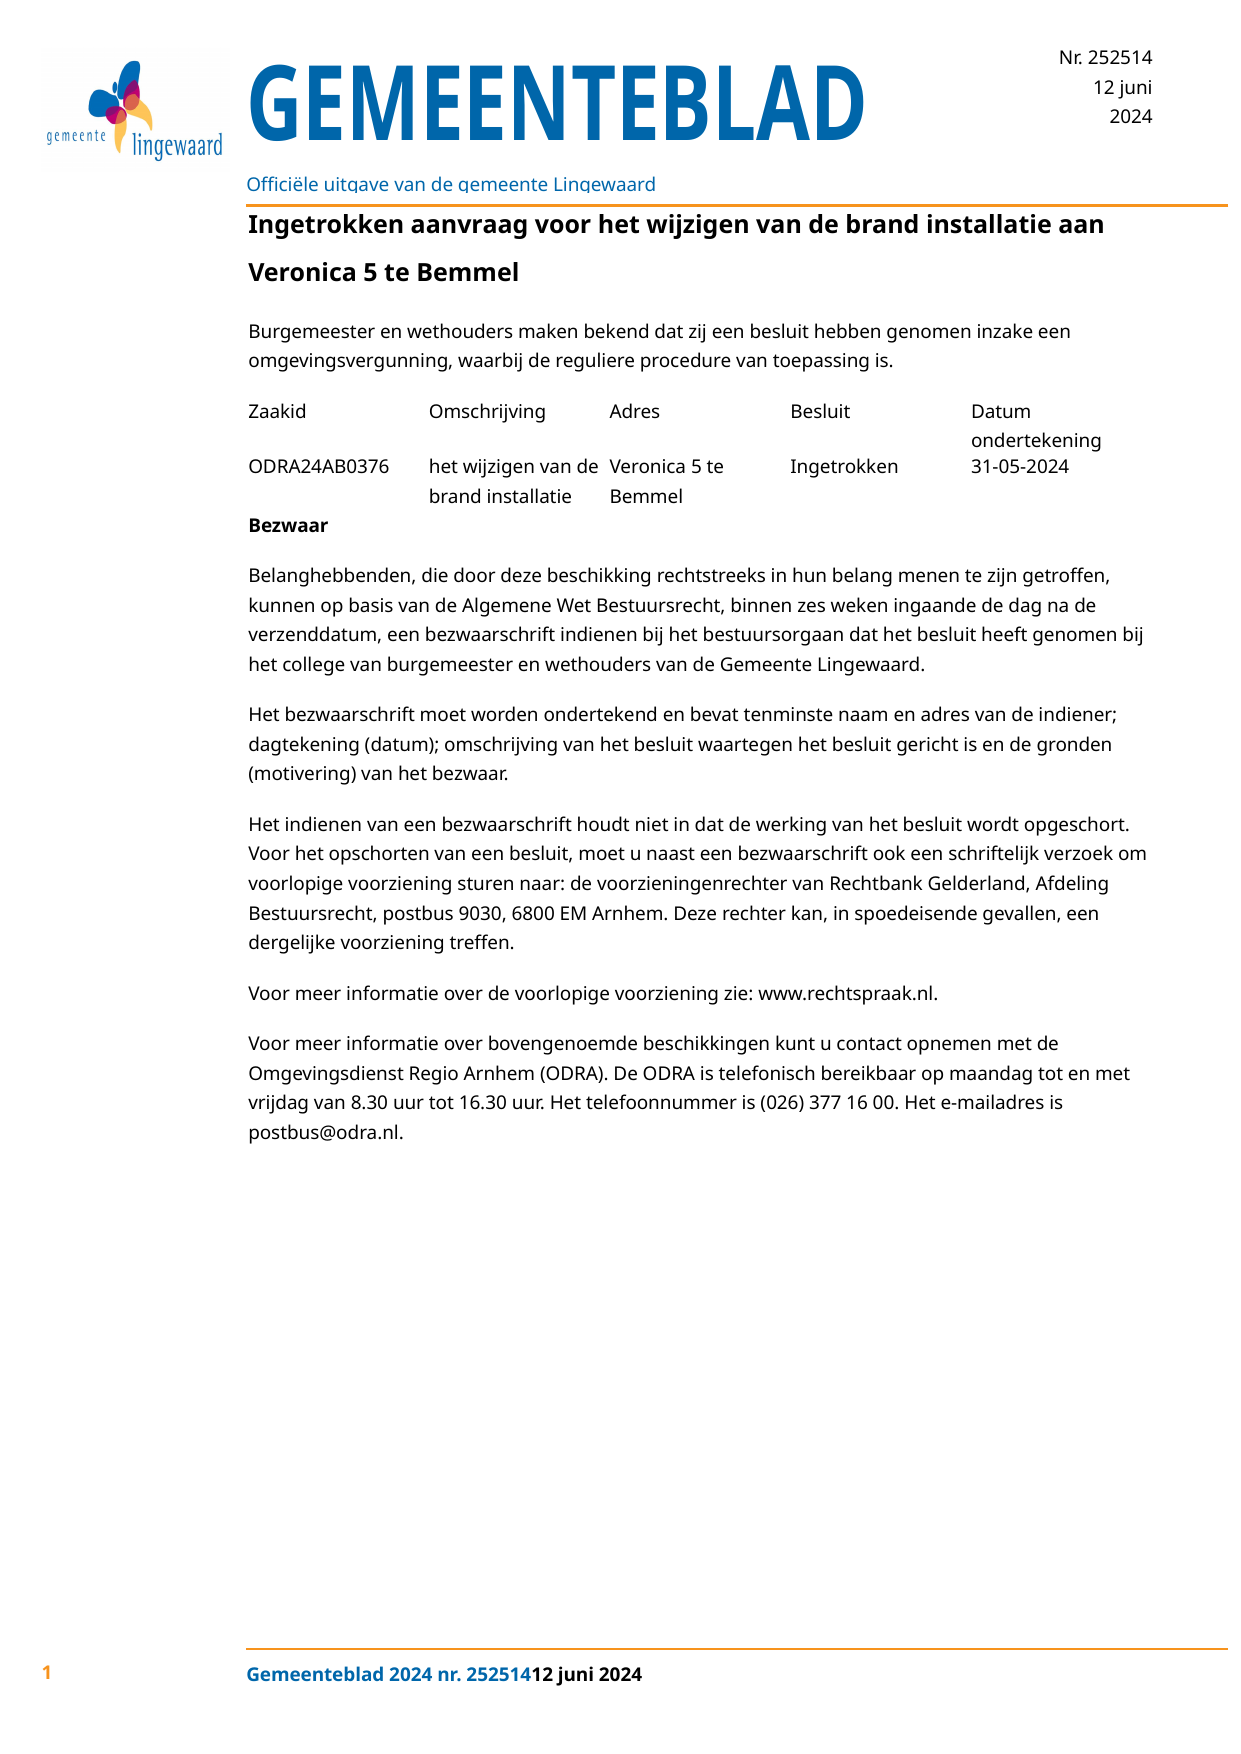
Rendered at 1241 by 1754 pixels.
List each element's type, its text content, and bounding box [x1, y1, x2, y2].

text Voor meer informatie over de voorlopige voorziening zie: www.rechtspraak.nl. [248, 980, 1152, 1006]
table_header Datum ondertekening [971, 398, 1152, 453]
table_cell 31-05-2024 [971, 453, 1152, 509]
table_header Zaakid [248, 398, 429, 453]
text Ingetrokken aanvraag voor het wijzigen van de brand installatie aan Veronica 5 te Bemmel [248, 207, 1152, 288]
table_cell ODRA24AB0376 [248, 453, 429, 509]
table_cell het wijzigen van de brand installatie [429, 453, 609, 509]
text Belanghebbenden, die door deze beschikking rechtstreeks in hun belang menen te zijn getroffen, kunnen op basis van de Algemene Wet Bestuursrecht, binnen zes weken ingaande de dag na de verzenddatum, een bezwaarschrift indienen bij het bestuursorgaan dat het besluit heeft genomen bij het college van burgemeester en wethouders van de Gemeente Lingewaard. [248, 562, 1152, 677]
text Het bezwaarschrift moet worden ondertekend en bevat tenminste naam en adres van de indiener; dagtekening (datum); omschrijving van het besluit waartegen het besluit gericht is en de gronden (motivering) van het bezwaar. [248, 701, 1152, 786]
text Bezwaar [248, 512, 1152, 538]
text Voor meer informatie over bovengenoemde beschikkingen kunt u contact opnemen met de Omgevingsdienst Regio Arnhem (ODRA). De ODRA is telefonisch bereikbaar op maandag tot en met vrijdag van 8.30 uur tot 16.30 uur. Het telefoonnummer is (026) 377 16 00. Het e-mailadres is postbus@odra.nl. [248, 1030, 1152, 1145]
picture [41, 47, 231, 172]
table_header Adres [609, 398, 790, 453]
table_header Omschrijving [429, 398, 609, 453]
table_header Besluit [790, 398, 971, 453]
table_cell Veronica 5 te Bemmel [609, 453, 790, 509]
text Het indienen van een bezwaarschrift houdt niet in dat de werking van het besluit wordt opgeschort. Voor het opschorten van een besluit, moet u naast een bezwaarschrift ook een schriftelijk verzoek om voorlopige voorziening sturen naar: de voorzieningenrechter van Rechtbank Gelderland, Afdeling Bestuursrecht, postbus 9030, 6800 EM Arnhem. Deze rechter kan, in spoedeisende gevallen, een dergelijke voorziening treffen. [248, 811, 1152, 955]
table_cell Ingetrokken [790, 453, 971, 509]
text Burgemeester en wethouders maken bekend dat zij een besluit hebben genomen inzake een omgevingsvergunning, waarbij de reguliere procedure van toepassing is. [248, 318, 1152, 373]
